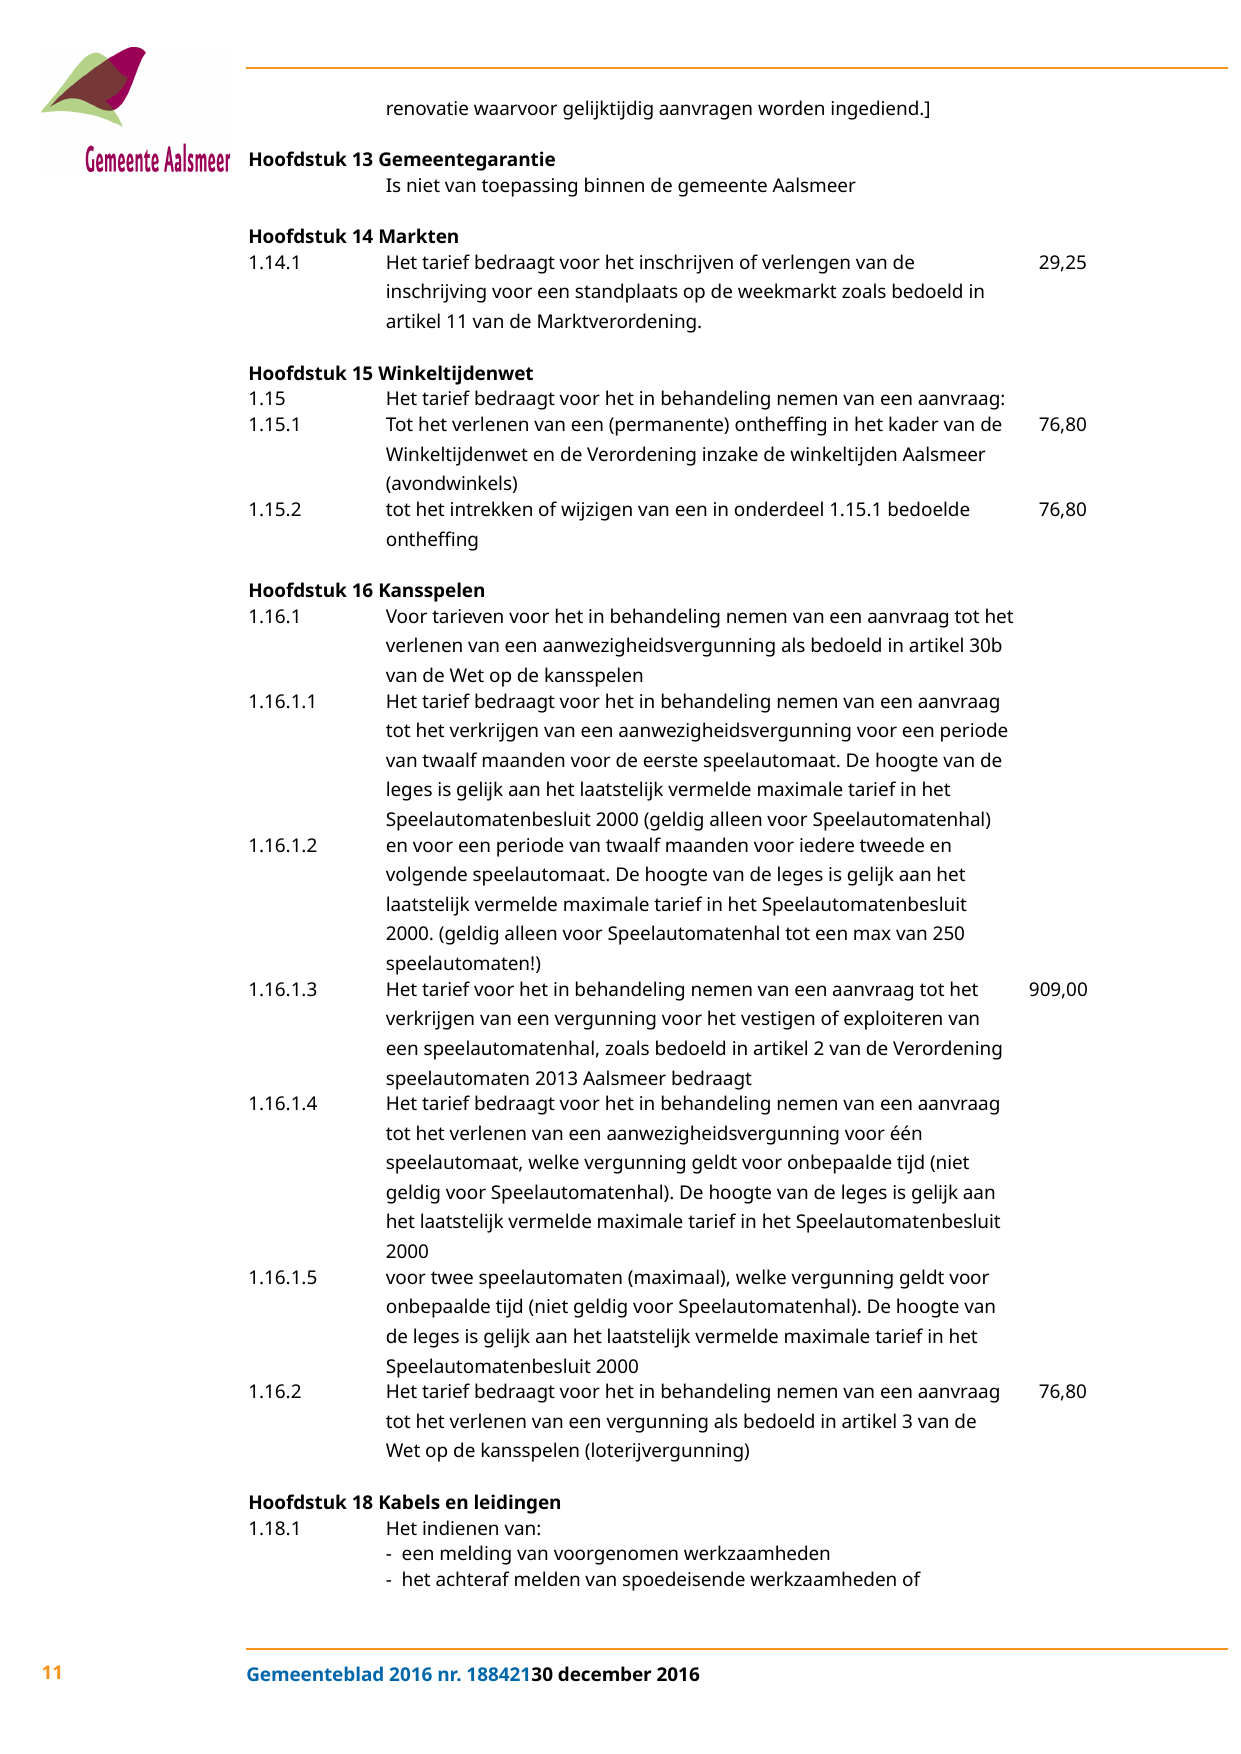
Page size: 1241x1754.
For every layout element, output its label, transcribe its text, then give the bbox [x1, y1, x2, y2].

table_cell tot het intrekken of wijzigen van een in onderdeel 1.15.1 bedoelde ontheffing [386, 496, 1014, 551]
table_cell Het tarief bedraagt voor het in behandeling nemen van een aanvraag: [386, 386, 1014, 411]
table_cell [1014, 603, 1152, 688]
table_cell Het tarief bedraagt voor het inschrijven of verlengen van de inschrijving voor een standplaats op de weekmarkt zoals bedoeld in artikel 11 van de Marktverordening. [386, 249, 1014, 334]
table_cell [1014, 1541, 1152, 1566]
table_cell [1014, 172, 1152, 198]
table_cell Hoofdstuk 18 Kabels en leidingen [248, 1489, 1152, 1515]
table_cell Hoofdstuk 15 Winkeltijdenwet [248, 360, 1152, 386]
table_cell Hoofdstuk 14 Markten [248, 224, 1152, 249]
table_cell [248, 334, 1152, 360]
table_cell Hoofdstuk 13 Gemeentegarantie [248, 146, 1152, 172]
table_cell [248, 1541, 386, 1566]
table_cell 1.16.1.5 [248, 1264, 386, 1378]
table_cell [1014, 688, 1152, 832]
table_cell 1.16.1.4 [248, 1090, 386, 1264]
table_cell 1.15.1 [248, 411, 386, 496]
table_cell 1.15.2 [248, 496, 386, 551]
table_cell 76,80 [1014, 411, 1152, 496]
table_cell 76,80 [1014, 496, 1152, 551]
table_cell 1.16.1 [248, 603, 386, 688]
table_cell Tot het verlenen van een (permanente) ontheffing in het kader van de Winkeltijdenwet en de Verordening inzake de winkeltijden Aalsmeer (avondwinkels) [386, 411, 1014, 496]
table_cell Het tarief bedraagt voor het in behandeling nemen van een aanvraag tot het verkrijgen van een aanwezigheidsvergunning voor een periode van twaalf maanden voor de eerste speelautomaat. De hoogte van de leges is gelijk aan het laatstelijk vermelde maximale tarief in het Speelautomatenbesluit 2000 (geldig alleen voor Speelautomatenhal) [386, 688, 1014, 832]
picture [41, 47, 231, 172]
table_cell Het tarief bedraagt voor het in behandeling nemen van een aanvraag tot het verlenen van een aanwezigheidsvergunning voor één speelautomaat, welke vergunning geldt voor onbepaalde tijd (niet geldig voor Speelautomatenhal). De hoogte van de leges is gelijk aan het laatstelijk vermelde maximale tarief in het Speelautomatenbesluit 2000 [386, 1090, 1014, 1264]
table_cell 909,00 [1014, 976, 1152, 1090]
table_cell en voor een periode van twaalf maanden voor iedere tweede en volgende speelautomaat. De hoogte van de leges is gelijk aan het laatstelijk vermelde maximale tarief in het Speelautomatenbesluit 2000. (geldig alleen voor Speelautomatenhal tot een max van 250 speelautomaten!) [386, 832, 1014, 976]
table_cell 1.16.2 [248, 1379, 386, 1463]
table_cell [1014, 832, 1152, 976]
table_cell [1014, 386, 1152, 411]
table_cell - het achteraf melden van spoedeisende werkzaamheden of [386, 1566, 1014, 1592]
table_cell 1.14.1 [248, 249, 386, 334]
table_cell 1.16.1.1 [248, 688, 386, 832]
table_cell [248, 551, 1152, 577]
table_cell 1.16.1.2 [248, 832, 386, 976]
table_cell 1.15 [248, 386, 386, 411]
table_cell 29,25 [1014, 249, 1152, 334]
table_cell renovatie waarvoor gelijktijdig aanvragen worden ingediend.] [386, 95, 1014, 121]
table_cell - een melding van voorgenomen werkzaamheden [386, 1541, 1014, 1566]
table_cell [1014, 1515, 1152, 1541]
table_cell Voor tarieven voor het in behandeling nemen van een aanvraag tot het verlenen van een aanwezigheidsvergunning als bedoeld in artikel 30b van de Wet op de kansspelen [386, 603, 1014, 688]
table_cell [1014, 95, 1152, 121]
table_cell [248, 121, 1152, 146]
table_cell [248, 198, 1152, 223]
table_cell [1014, 1566, 1152, 1592]
table_cell voor twee speelautomaten (maximaal), welke vergunning geldt voor onbepaalde tijd (niet geldig voor Speelautomatenhal). De hoogte van de leges is gelijk aan het laatstelijk vermelde maximale tarief in het Speelautomatenbesluit 2000 [386, 1264, 1014, 1378]
table_cell [1014, 1264, 1152, 1378]
table_cell 1.18.1 [248, 1515, 386, 1541]
table_cell [248, 95, 386, 121]
table_cell 76,80 [1014, 1379, 1152, 1463]
table_cell [248, 172, 386, 198]
table_cell Het indienen van: [386, 1515, 1014, 1541]
table_cell Het tarief bedraagt voor het in behandeling nemen van een aanvraag tot het verlenen van een vergunning als bedoeld in artikel 3 van de Wet op de kansspelen (loterijvergunning) [386, 1379, 1014, 1463]
table_cell [248, 1464, 1152, 1489]
table_cell Het tarief voor het in behandeling nemen van een aanvraag tot het verkrijgen van een vergunning voor het vestigen of exploiteren van een speelautomatenhal, zoals bedoeld in artikel 2 van de Verordening speelautomaten 2013 Aalsmeer bedraagt [386, 976, 1014, 1090]
table_cell Is niet van toepassing binnen de gemeente Aalsmeer [386, 172, 1014, 198]
table_cell Hoofdstuk 16 Kansspelen [248, 577, 1152, 603]
table_cell 1.16.1.3 [248, 976, 386, 1090]
table_cell [248, 1566, 386, 1592]
table_cell [1014, 1090, 1152, 1264]
